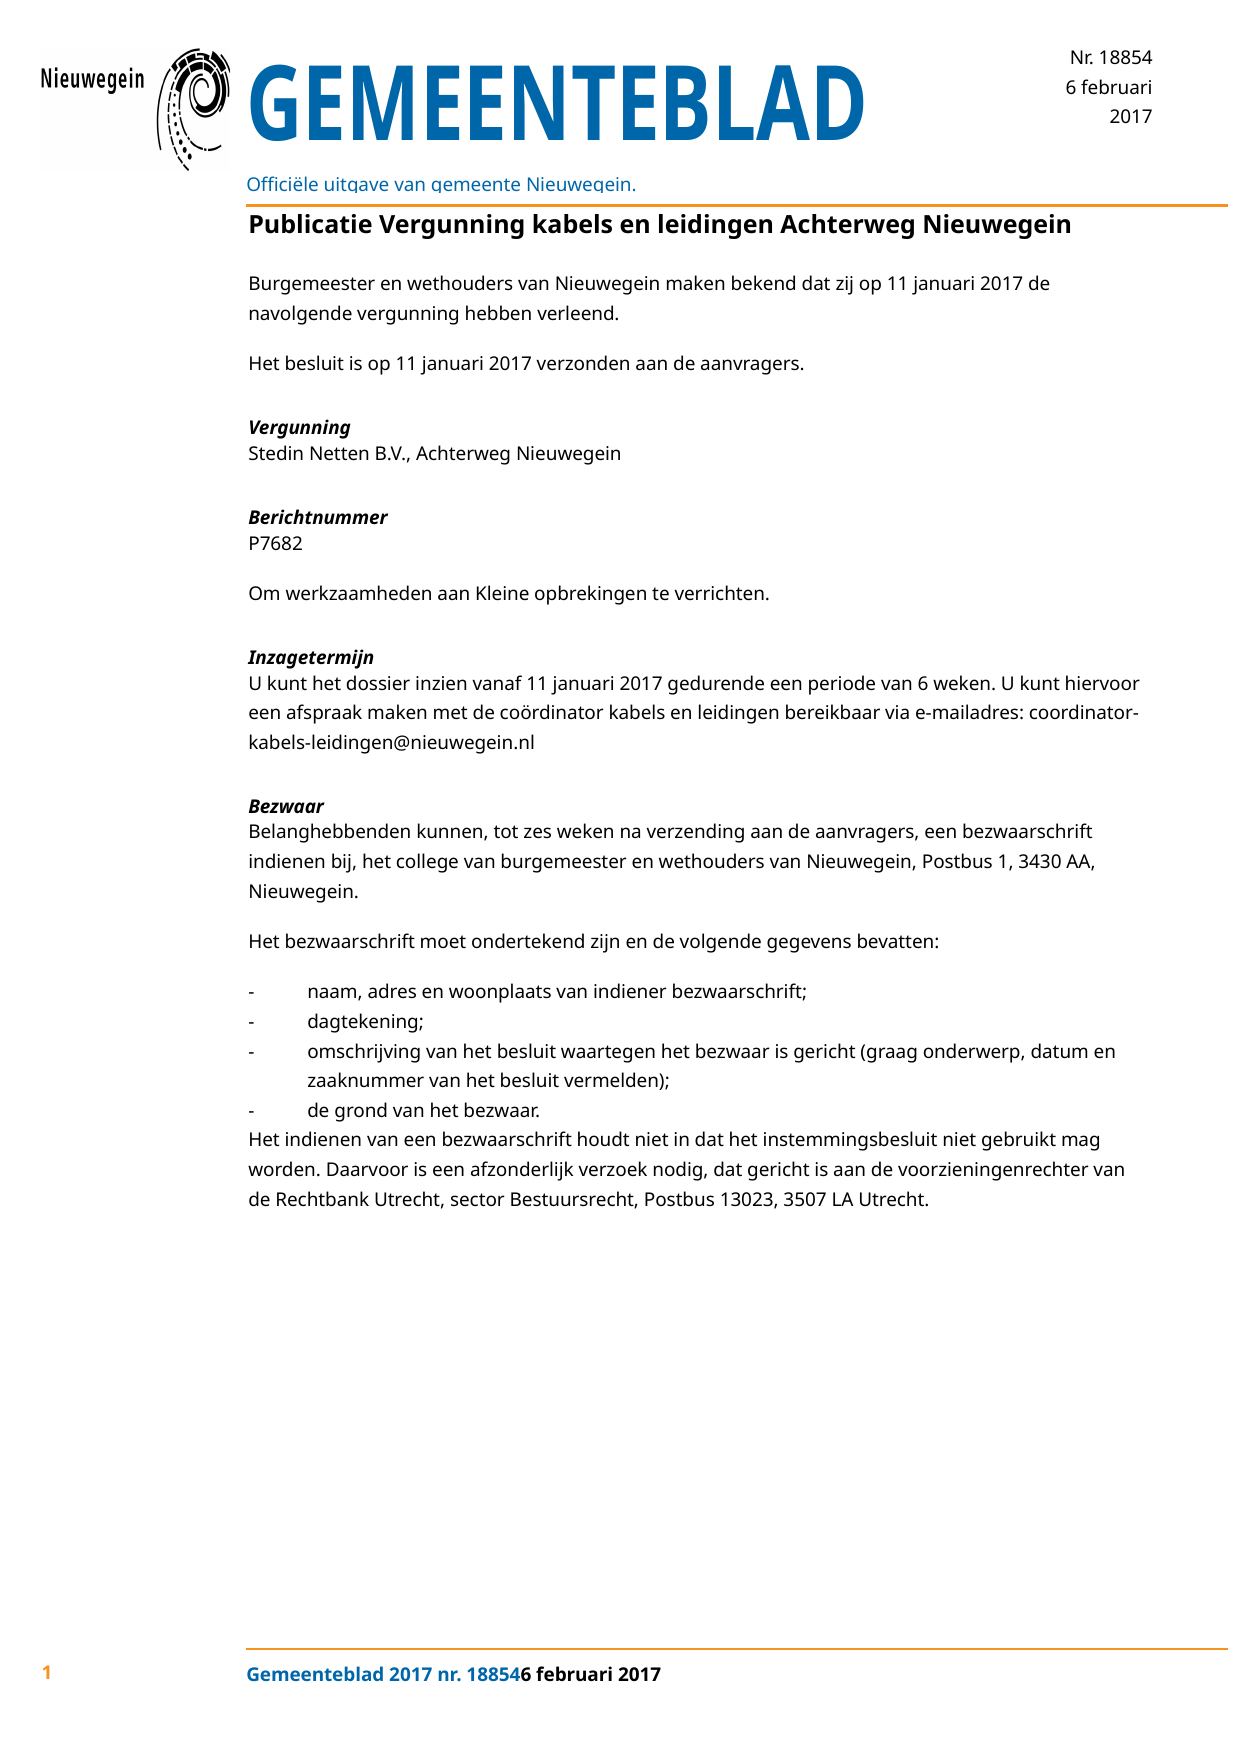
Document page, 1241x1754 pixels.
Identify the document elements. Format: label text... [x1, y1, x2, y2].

text Publicatie Vergunning kabels en leidingen Achterweg Nieuwegein [248, 207, 1152, 241]
list dagtekening; [248, 1008, 1152, 1034]
text Het besluit is op 11 januari 2017 verzonden aan de aanvragers. [248, 350, 1152, 376]
text Belanghebbenden kunnen, tot zes weken na verzending aan de aanvragers, een bezwaarschrift indienen bij, het college van burgemeester en wethouders van Nieuwegein, Postbus 1, 3430 AA, Nieuwegein. [248, 819, 1152, 903]
text Stedin Netten B.V., Achterweg Nieuwegein [248, 440, 1152, 466]
text Inzagetermijn [248, 644, 1152, 670]
text Burgemeester en wethouders van Nieuwegein maken bekend dat zij op 11 januari 2017 de navolgende vergunning hebben verleend. [248, 270, 1152, 326]
list omschrijving van het besluit waartegen het bezwaar is gericht (graag onderwerp, datum en zaaknummer van het besluit vermelden); [248, 1038, 1152, 1093]
text Om werkzaamheden aan Kleine opbrekingen te verrichten. [248, 580, 1152, 606]
text Vergunning [248, 414, 1152, 440]
picture [41, 47, 231, 172]
text Het bezwaarschrift moet ondertekend zijn en de volgende gegevens bevatten: [248, 928, 1152, 954]
text P7682 [248, 530, 1152, 555]
list naam, adres en woonplaats van indiener bezwaarschrift; [248, 979, 1152, 1004]
list de grond van het bezwaar. [248, 1097, 1152, 1123]
text Het indienen van een bezwaarschrift houdt niet in dat het instemmingsbesluit niet gebruikt mag worden. Daarvoor is een afzonderlijk verzoek nodig, dat gericht is aan de voorzieningenrechter van de Rechtbank Utrecht, sector Bestuursrecht, Postbus 13023, 3507 LA Utrecht. [248, 1127, 1152, 1211]
text Bezwaar [248, 793, 1152, 819]
text Berichtnummer [248, 504, 1152, 530]
text U kunt het dossier inzien vanaf 11 januari 2017 gedurende een periode van 6 weken. U kunt hiervoor een afspraak maken met de coördinator kabels en leidingen bereikbaar via e-mailadres: coordinator-kabels-leidingen@nieuwegein.nl [248, 670, 1152, 755]
